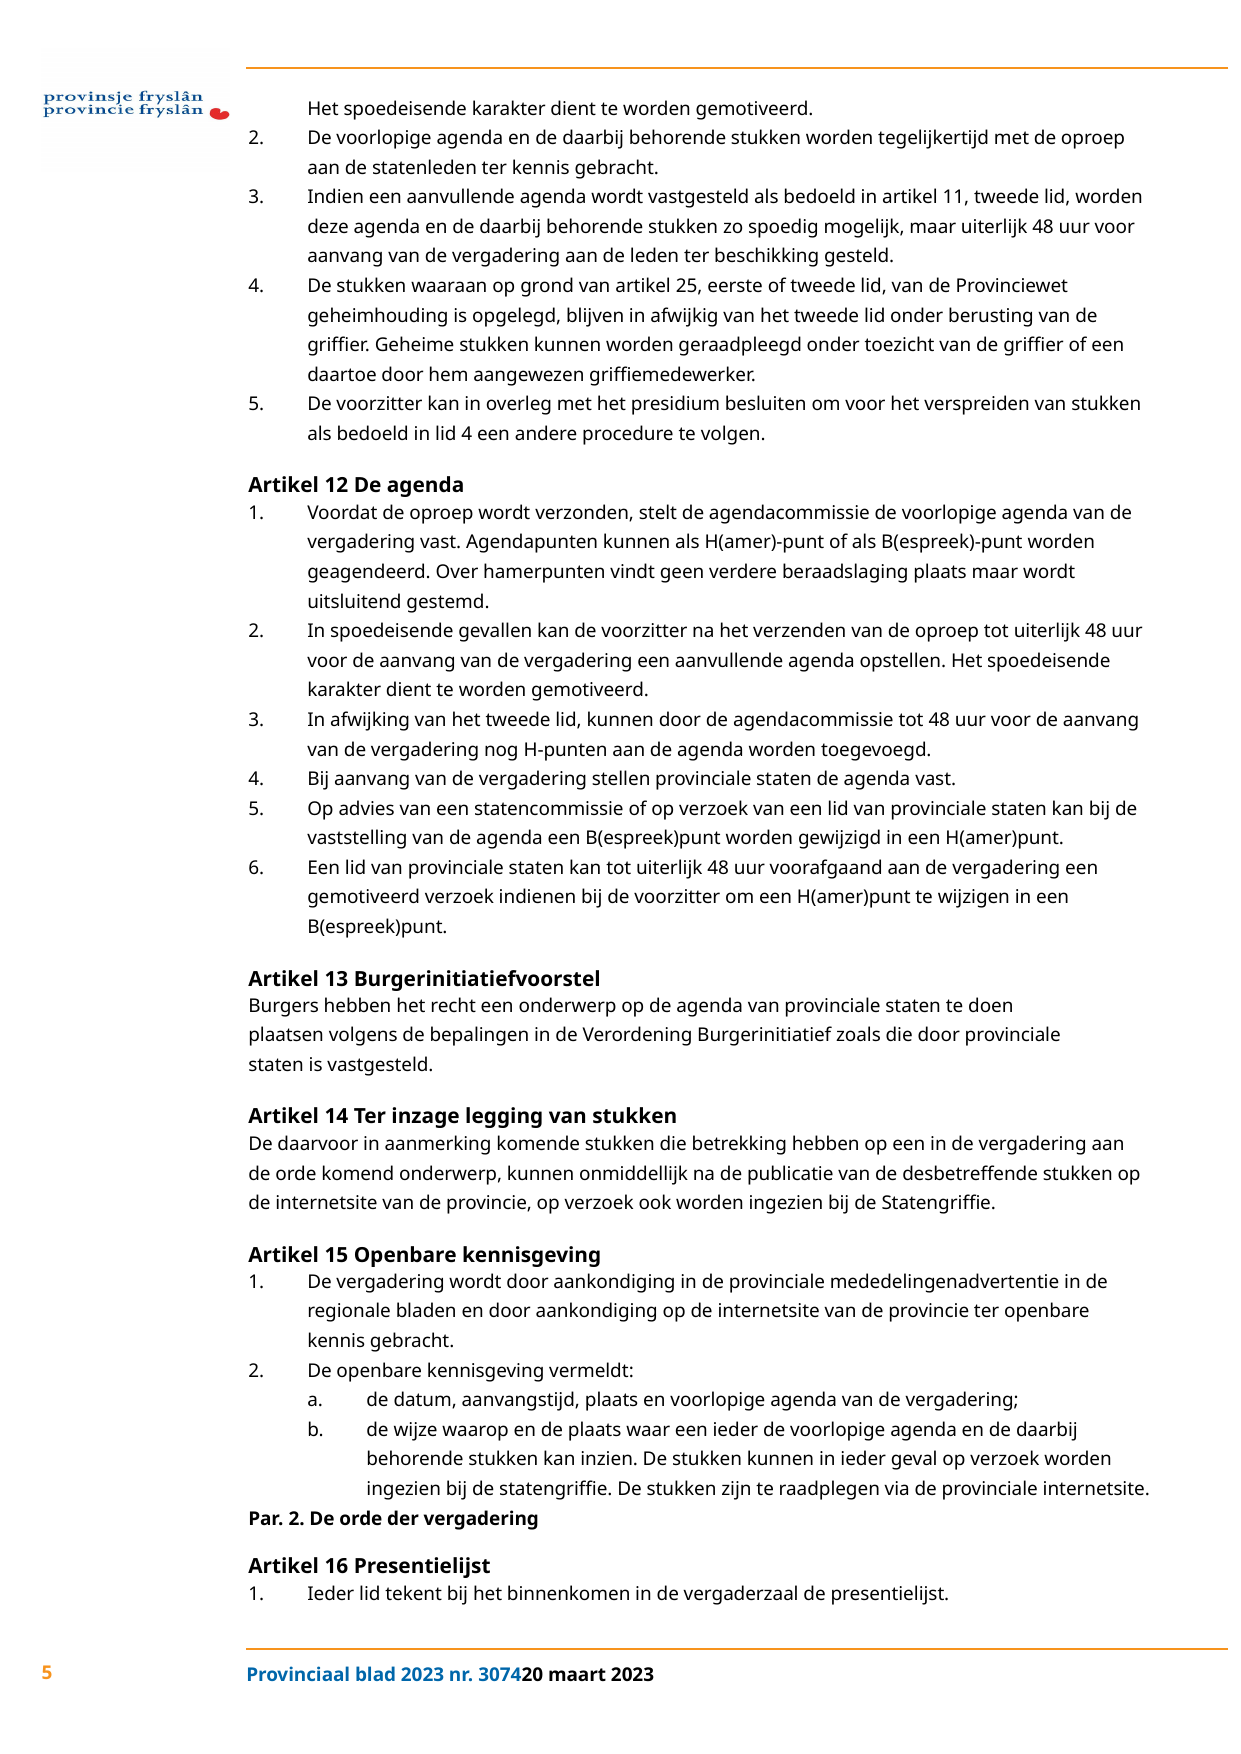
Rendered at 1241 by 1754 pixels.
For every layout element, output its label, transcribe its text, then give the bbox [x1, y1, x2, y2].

list Voordat de oproep wordt verzonden, stelt de agendacommissie de voorlopige agenda van de vergadering vast. Agendapunten kunnen als H(amer)-punt of als B(espreek)-punt worden geagendeerd. Over hamerpunten vindt geen verdere beraadslaging plaats maar wordt uitsluitend gestemd. [248, 499, 1152, 613]
picture [41, 47, 231, 172]
list De vergadering wordt door aankondiging in de provinciale mededelingenadvertentie in de regionale bladen en door aankondiging op de internetsite van de provincie ter openbare kennis gebracht. [248, 1268, 1152, 1353]
list Bij aanvang van de vergadering stellen provinciale staten de agenda vast. [248, 765, 1152, 791]
list In spoedeisende gevallen kan de voorzitter na het verzenden van de oproep tot uiterlijk 48 uur voor de aanvang van de vergadering een aanvullende agenda opstellen. Het spoedeisende karakter dient te worden gemotiveerd. [248, 617, 1152, 702]
text Burgers hebben het recht een onderwerp op de agenda van provinciale staten te doen [248, 992, 1152, 1018]
text Artikel 15 Openbare kennisgeving [248, 1240, 1152, 1268]
text Artikel 12 De agenda [248, 471, 1152, 499]
list De voorzitter kan in overleg met het presidium besluiten om voor het verspreiden van stukken als bedoeld in lid 4 een andere procedure te volgen. [248, 391, 1152, 446]
list de wijze waarop en de plaats waar een ieder de voorlopige agenda en de daarbij behorende stukken kan inzien. De stukken kunnen in ieder geval op verzoek worden ingezien bij de statengriffie. De stukken zijn te raadplegen via de provinciale internetsite. [307, 1416, 1152, 1501]
list Indien een aanvullende agenda wordt vastgesteld als bedoeld in artikel 11, tweede lid, worden deze agenda en de daarbij behorende stukken zo spoedig mogelijk, maar uiterlijk 48 uur voor aanvang van de vergadering aan de leden ter beschikking gesteld. [248, 183, 1152, 268]
list Het spoedeisende karakter dient te worden gemotiveerd. [248, 95, 1152, 121]
list Op advies van een statencommissie of op verzoek van een lid van provinciale staten kan bij de vaststelling van de agenda een B(espreek)punt worden gewijzigd in een H(amer)punt. [248, 795, 1152, 850]
text plaatsen volgens de bepalingen in de Verordening Burgerinitiatief zoals die door provinciale [248, 1022, 1152, 1047]
text staten is vastgesteld. [248, 1051, 1152, 1077]
list Ieder lid tekent bij het binnenkomen in de vergaderzaal de presentielijst. [248, 1580, 1152, 1606]
text Par. 2. De orde der vergadering [248, 1505, 1152, 1531]
list De voorlopige agenda en de daarbij behorende stukken worden tegelijkertijd met de oproep aan de statenleden ter kennis gebracht. [248, 124, 1152, 180]
list de datum, aanvangstijd, plaats en voorlopige agenda van de vergadering; [307, 1386, 1152, 1412]
text Artikel 16 Presentielijst [248, 1551, 1152, 1580]
text Artikel 13 Burgerinitiatiefvoorstel [248, 964, 1152, 992]
list Een lid van provinciale staten kan tot uiterlijk 48 uur voorafgaand aan de vergadering een gemotiveerd verzoek indienen bij de voorzitter om een H(amer)punt te wijzigen in een B(espreek)punt. [248, 854, 1152, 939]
list In afwijking van het tweede lid, kunnen door de agendacommissie tot 48 uur voor de aanvang van de vergadering nog H-punten aan de agenda worden toegevoegd. [248, 706, 1152, 761]
list De openbare kennisgeving vermeldt: [248, 1357, 1152, 1383]
text Artikel 14 Ter inzage legging van stukken [248, 1102, 1152, 1130]
text De daarvoor in aanmerking komende stukken die betrekking hebben op een in de vergadering aan de orde komend onderwerp, kunnen onmiddellijk na de publicatie van de desbetreffende stukken op de internetsite van de provincie, op verzoek ook worden ingezien bij de Statengriffie. [248, 1130, 1152, 1215]
list De stukken waaraan op grond van artikel 25, eerste of tweede lid, van de Provinciewet geheimhouding is opgelegd, blijven in afwijkig van het tweede lid onder berusting van de griffier. Geheime stukken kunnen worden geraadpleegd onder toezicht van de griffier of een daartoe door hem aangewezen griffiemedewerker. [248, 272, 1152, 387]
